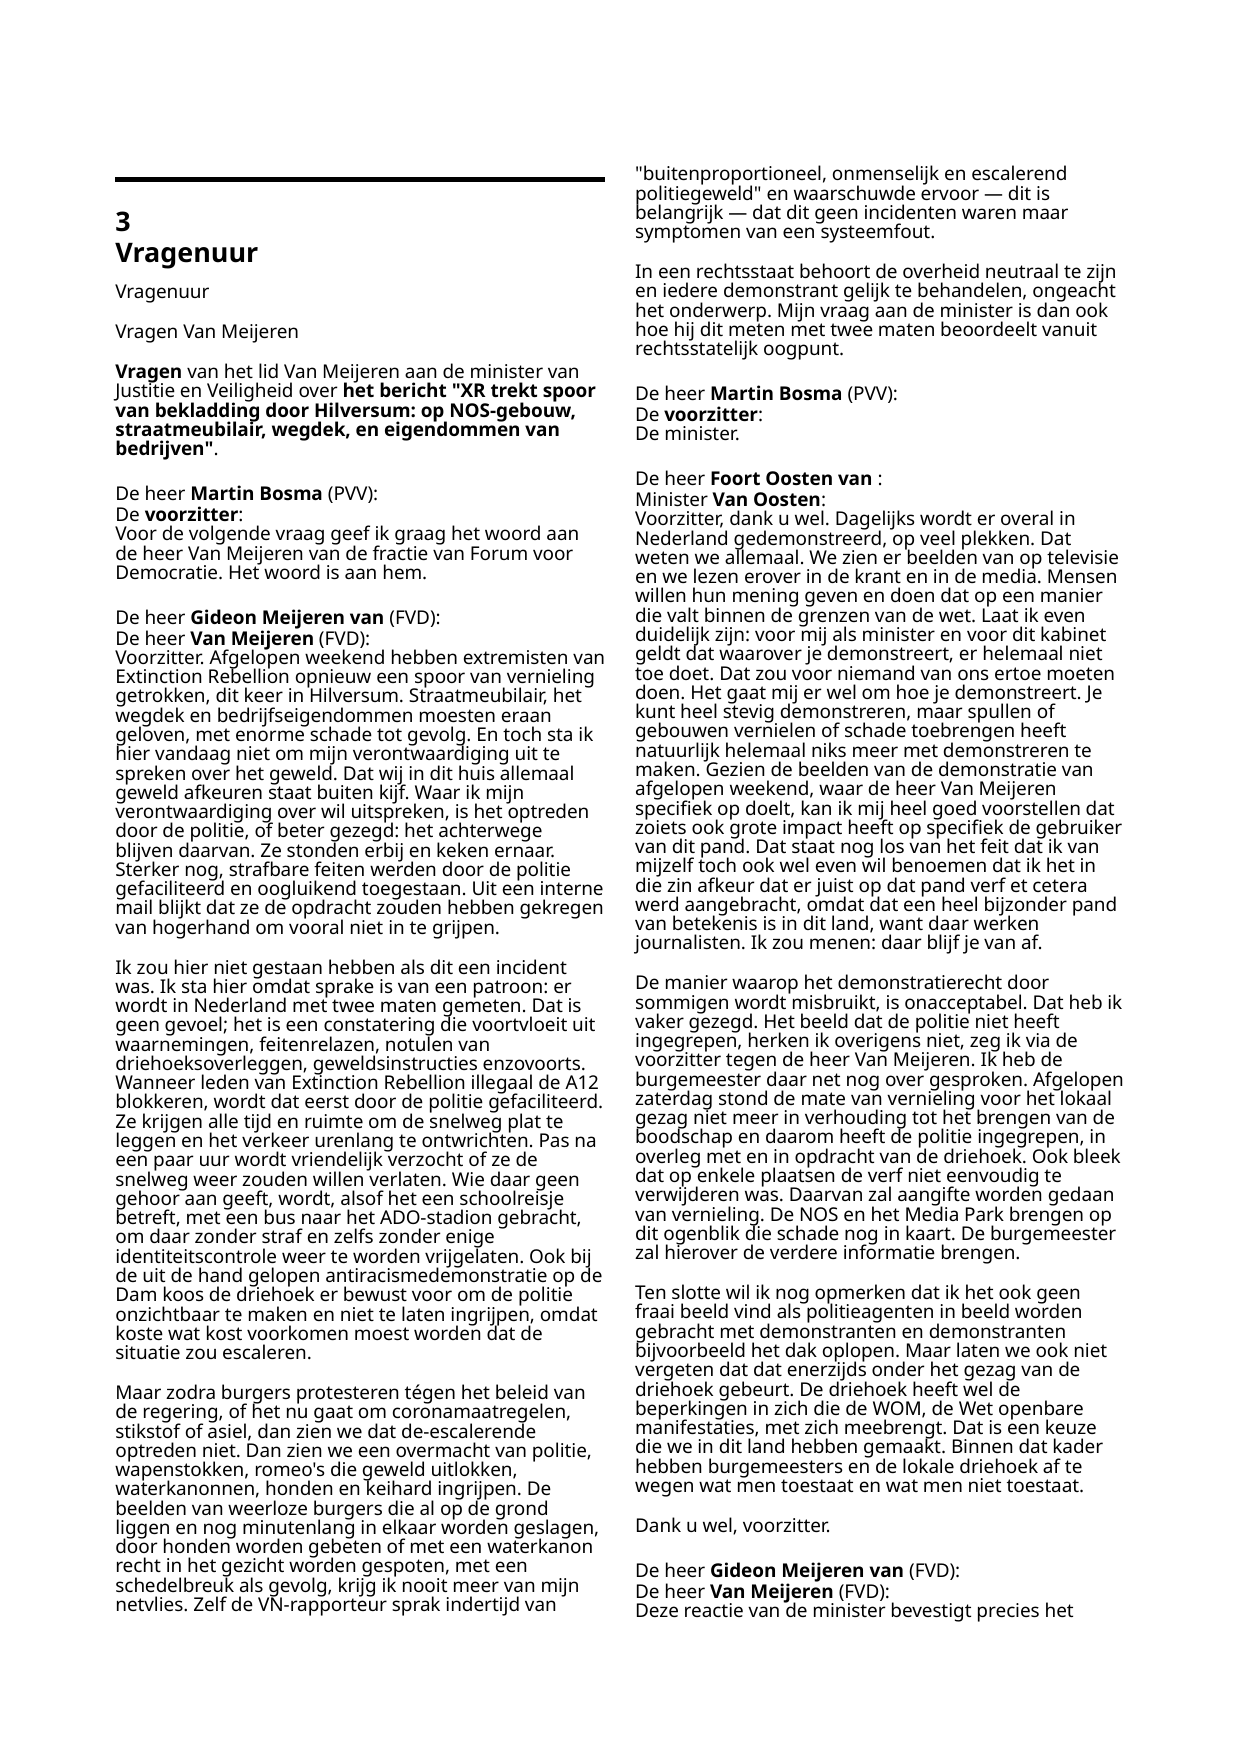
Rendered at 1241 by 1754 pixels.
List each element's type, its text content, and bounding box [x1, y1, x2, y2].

text 3 [115, 203, 605, 239]
text Minister Van Oosten: [635, 491, 1125, 510]
text Voorzitter. Afgelopen weekend hebben extremisten van Extinction Rebellion opnieuw een spoor van vernieling getrokken, dit keer in Hilversum. Straatmeubilair, het wegdek en bedrijfseigendommen moesten eraan geloven, met enorme schade tot gevolg. En toch sta ik hier vandaag niet om mijn verontwaardiging uit te spreken over het geweld. Dat wij in dit huis allemaal geweld afkeuren staat buiten kijf. Waar ik mijn verontwaardiging over wil uitspreken, is het optreden door de politie, of beter gezegd: het achterwege blijven daarvan. Ze stonden erbij en keken ernaar. Sterker nog, strafbare feiten werden door de politie gefaciliteerd en oogluikend toegestaan. Uit een interne mail blijkt dat ze de opdracht zouden hebben gekregen van hogerhand om vooral niet in te grijpen. [115, 649, 605, 938]
text Vragen Van Meijeren [115, 323, 605, 342]
text Vragenuur [115, 239, 605, 283]
text Voor de volgende vraag geef ik graag het woord aan de heer Van Meijeren van de fractie van Forum voor Democratie. Het woord is aan hem. [115, 525, 605, 583]
text Ik zou hier niet gestaan hebben als dit een incident was. Ik sta hier omdat sprake is van een patroon: er wordt in Nederland met twee maten gemeten. Dat is geen gevoel; het is een constatering die voortvloeit uit waarnemingen, feitenrelazen, notulen van driehoeksoverleggen, geweldsinstructies enzovoorts. Wanneer leden van Extinction Rebellion illegaal de A12 blokkeren, wordt dat eerst door de politie gefaciliteerd. Ze krijgen alle tijd en ruimte om de snelweg plat te leggen en het verkeer urenlang te ontwrichten. Pas na een paar uur wordt vriendelijk verzocht of ze de snelweg weer zouden willen verlaten. Wie daar geen gehoor aan geeft, wordt, alsof het een schoolreisje betreft, met een bus naar het ADO-stadion gebracht, om daar zonder straf en zelfs zonder enige identiteitscontrole weer te worden vrijgelaten. Ook bij de uit de hand gelopen antiracismedemonstratie op de Dam koos de driehoek er bewust voor om de politie onzichtbaar te maken en niet te laten ingrijpen, omdat koste wat kost voorkomen moest worden dat de situatie zou escaleren. [115, 959, 605, 1363]
text De voorzitter: [115, 506, 605, 525]
text Deze reactie van de minister bevestigt precies het [635, 1602, 1125, 1621]
text De minister. [635, 425, 1125, 444]
text Maar zodra burgers protesteren tégen het beleid van de regering, of het nu gaat om coronamaatregelen, stikstof of asiel, dan zien we dat de-escalerende optreden niet. Dan zien we een overmacht van politie, wapenstokken, romeo's die geweld uitlokken, waterkanonnen, honden en keihard ingrijpen. De beelden van weerloze burgers die al op de grond liggen en nog minutenlang in elkaar worden geslagen, door honden worden gebeten of met een waterkanon recht in het gezicht worden gespoten, met een schedelbreuk als gevolg, krijg ik nooit meer van mijn netvlies. Zelf de VN-rapporteur sprak indertijd van [115, 1384, 605, 1615]
text De heer Gideon Meijeren van (FVD): [635, 1557, 1125, 1583]
text Voorzitter, dank u wel. Dagelijks wordt er overal in Nederland gedemonstreerd, op veel plekken. Dat weten we allemaal. We zien er beelden van op televisie en we lezen erover in de krant en in de media. Mensen willen hun mening geven en doen dat op een manier die valt binnen de grenzen van de wet. Laat ik even duidelijk zijn: voor mij als minister en voor dit kabinet geldt dat waarover je demonstreert, er helemaal niet toe doet. Dat zou voor niemand van ons ertoe moeten doen. Het gaat mij er wel om hoe je demonstreert. Je kunt heel stevig demonstreren, maar spullen of gebouwen vernielen of schade toebrengen heeft natuurlijk helemaal niks meer met demonstreren te maken. Gezien de beelden van de demonstratie van afgelopen weekend, waar de heer Van Meijeren specifiek op doelt, kan ik mij heel goed voorstellen dat zoiets ook grote impact heeft op specifiek de gebruiker van dit pand. Dat staat nog los van het feit dat ik van mijzelf toch ook wel even wil benoemen dat ik het in die zin afkeur dat er juist op dat pand verf et cetera werd aangebracht, omdat dat een heel bijzonder pand van betekenis is in dit land, want daar werken journalisten. Ik zou menen: daar blijf je van af. [635, 510, 1125, 954]
text Vragen van het lid Van Meijeren aan de minister van Justitie en Veiligheid over het bericht "XR trekt spoor van bekladding door Hilversum: op NOS-gebouw, straatmeubilair, wegdek, en eigendommen van bedrijven". [115, 363, 605, 459]
text De heer Martin Bosma (PVV): [635, 380, 1125, 406]
text De heer Van Meijeren (FVD): [115, 629, 605, 649]
text De manier waarop het demonstratierecht door sommigen wordt misbruikt, is onacceptabel. Dat heb ik vaker gezegd. Het beeld dat de politie niet heeft ingegrepen, herken ik overigens niet, zeg ik via de voorzitter tegen de heer Van Meijeren. Ik heb de burgemeester daar net nog over gesproken. Afgelopen zaterdag stond de mate van vernieling voor het lokaal gezag niet meer in verhouding tot het brengen van de boodschap en daarom heeft de politie ingegrepen, in overleg met en in opdracht van de driehoek. Ook bleek dat op enkele plaatsen de verf niet eenvoudig te verwijderen was. Daarvan zal aangifte worden gedaan van vernieling. De NOS en het Media Park brengen op dit ogenblik die schade nog in kaart. De burgemeester zal hierover de verdere informatie brengen. [635, 974, 1125, 1263]
text De heer Gideon Meijeren van (FVD): [115, 604, 605, 629]
text De heer Foort Oosten van : [635, 465, 1125, 491]
text De heer Van Meijeren (FVD): [635, 1583, 1125, 1602]
text "buitenproportioneel, onmenselijk en escalerend politiegeweld" en waarschuwde ervoor — dit is belangrijk — dat dit geen incidenten waren maar symptomen van een systeemfout. [635, 165, 1125, 242]
text De heer Martin Bosma (PVV): [115, 480, 605, 506]
text Vragenuur [115, 283, 605, 302]
text In een rechtsstaat behoort de overheid neutraal te zijn en iedere demonstrant gelijk te behandelen, ongeacht het onderwerp. Mijn vraag aan de minister is dan ook hoe hij dit meten met twee maten beoordeelt vanuit rechtsstatelijk oogpunt. [635, 263, 1125, 359]
text Dank u wel, voorzitter. [635, 1517, 1125, 1536]
text De voorzitter: [635, 406, 1125, 425]
text Ten slotte wil ik nog opmerken dat ik het ook geen fraai beeld vind als politieagenten in beeld worden gebracht met demonstranten en demonstranten bijvoorbeeld het dak oplopen. Maar laten we ook niet vergeten dat dat enerzijds onder het gezag van de driehoek gebeurt. De driehoek heeft wel de beperkingen in zich die de WOM, de Wet openbare manifestaties, met zich meebrengt. Dat is een keuze die we in dit land hebben gemaakt. Binnen dat kader hebben burgemeesters en de lokale driehoek af te wegen wat men toestaat en wat men niet toestaat. [635, 1284, 1125, 1496]
